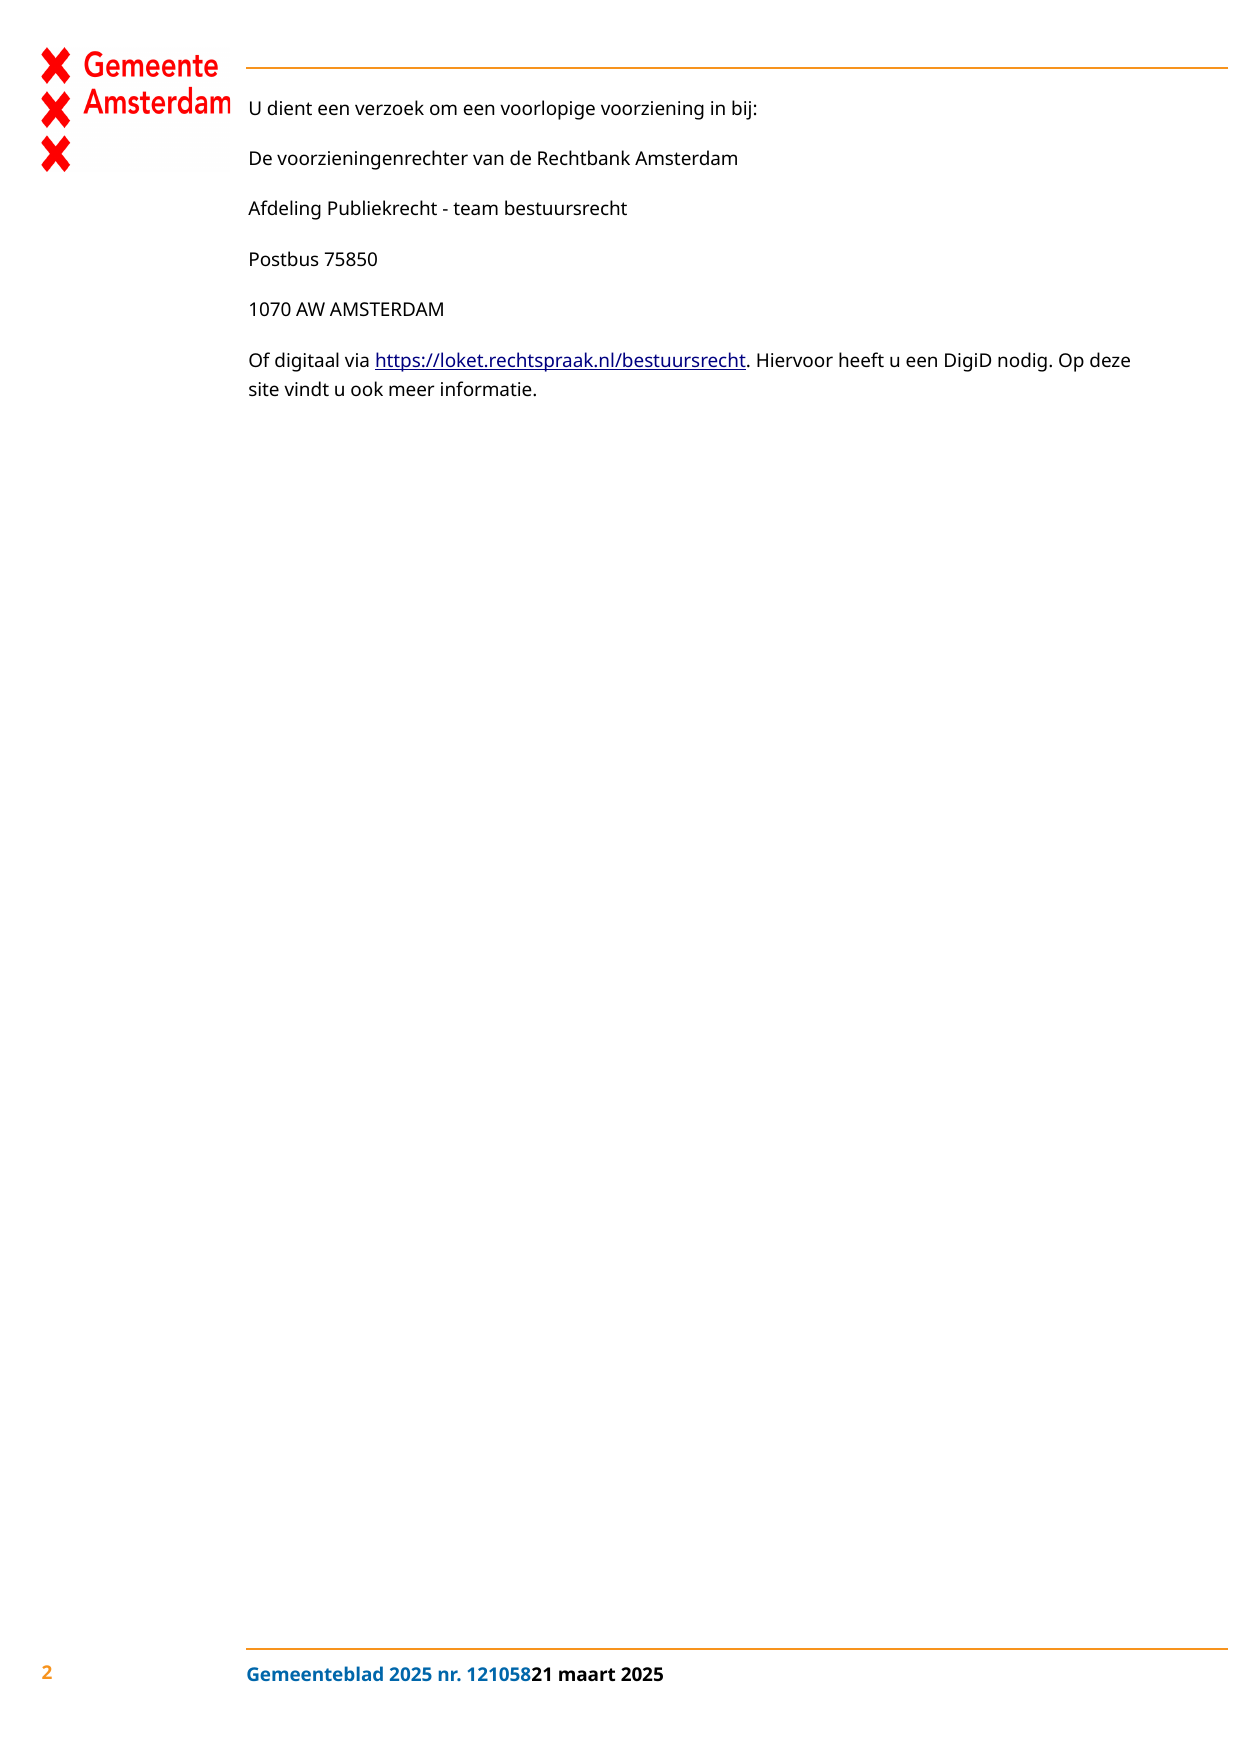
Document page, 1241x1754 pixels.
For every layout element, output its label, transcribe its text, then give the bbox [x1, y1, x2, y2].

picture [41, 47, 231, 172]
text U dient een verzoek om een voorlopige voorziening in bij: [248, 95, 1152, 121]
text Of digitaal via https://loket.rechtspraak.nl/bestuursrecht. Hiervoor heeft u een DigiD nodig. Op deze site vindt u ook meer informatie. [248, 347, 1152, 402]
text De voorzieningenrechter van de Rechtbank Amsterdam [248, 145, 1152, 171]
text 1070 AW AMSTERDAM [248, 296, 1152, 322]
text Afdeling Publiekrecht - team bestuursrecht [248, 196, 1152, 221]
text Postbus 75850 [248, 246, 1152, 272]
